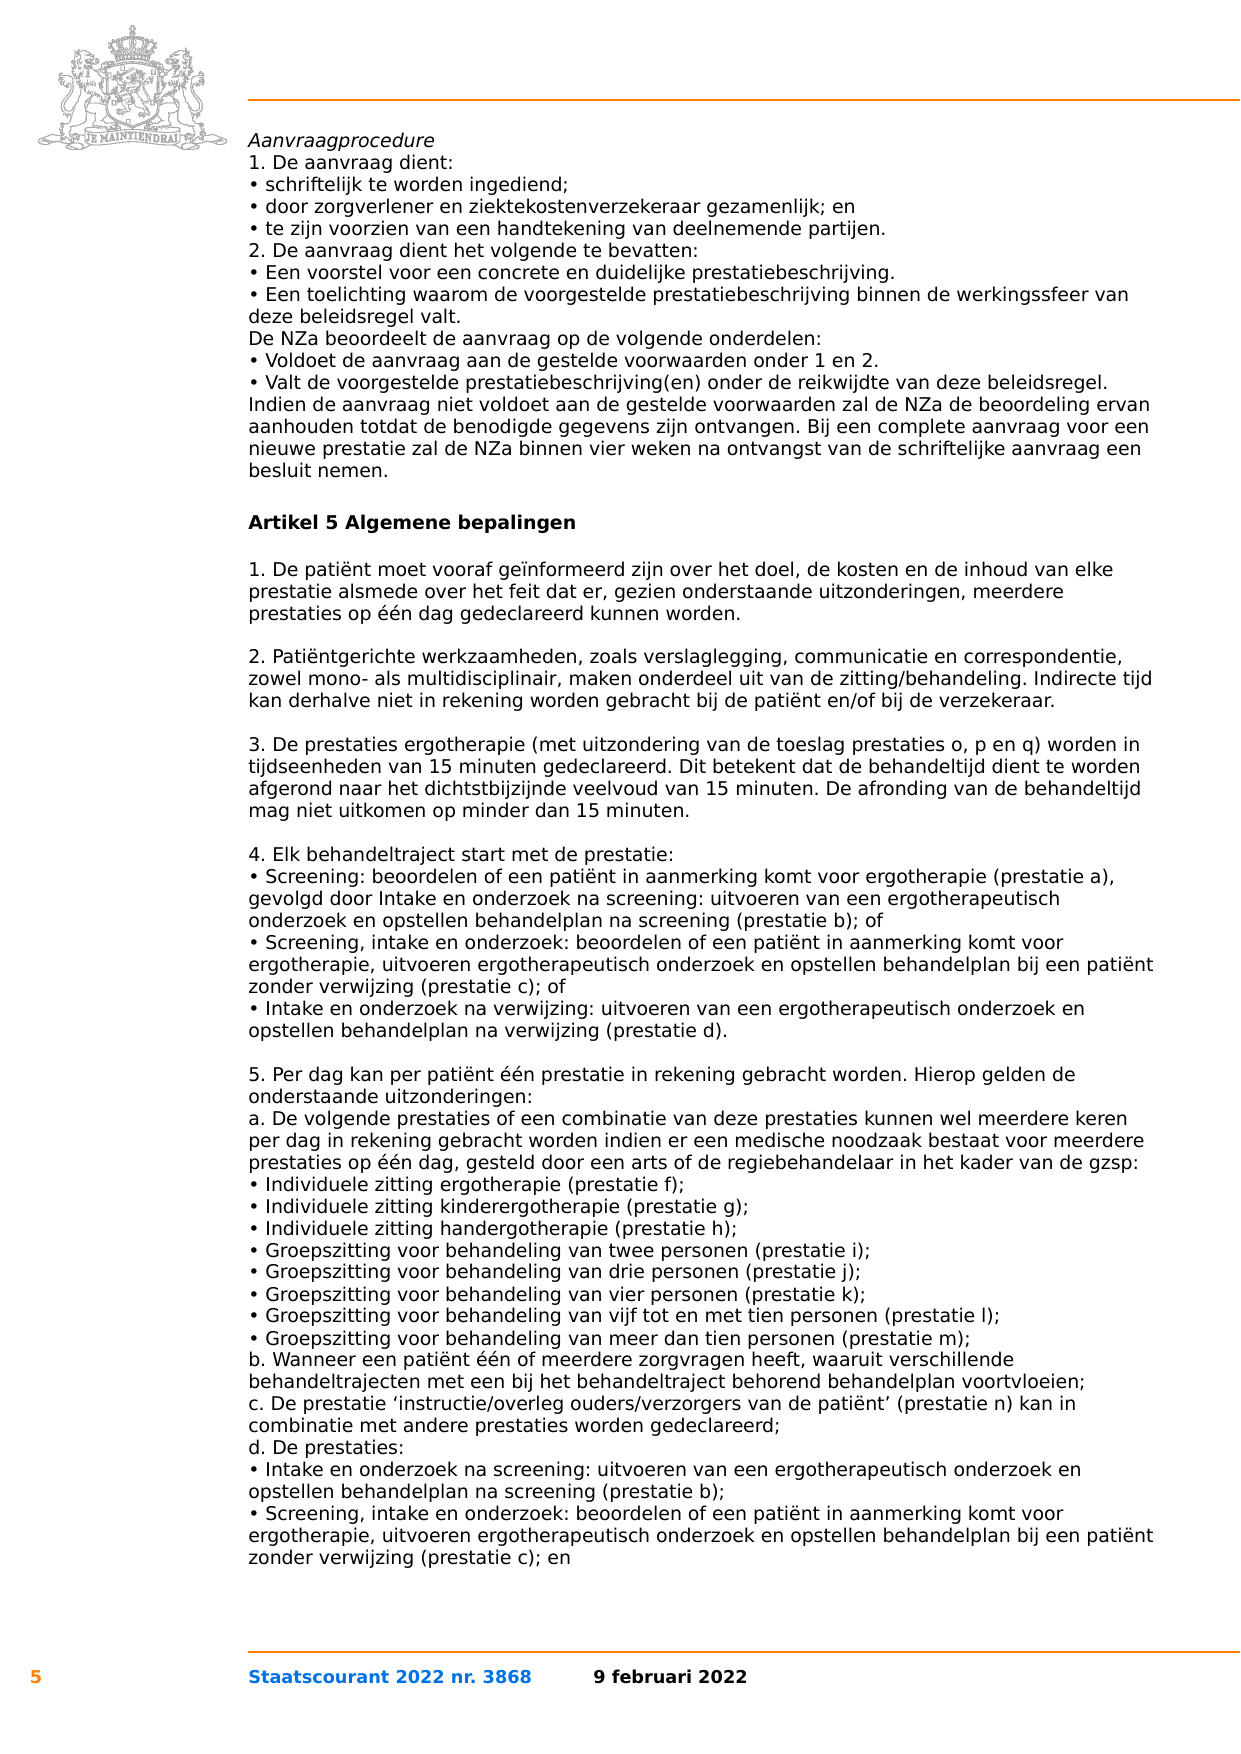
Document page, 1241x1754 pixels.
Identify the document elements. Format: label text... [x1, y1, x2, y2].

text • Individuele zitting kinderergotherapie (prestatie g); [248, 1196, 1163, 1217]
text • Groepszitting voor behandeling van meer dan tien personen (prestatie m); [248, 1327, 1163, 1349]
text • Intake en onderzoek na screening: uitvoeren van een ergotherapeutisch onderzoek en opstellen behandelplan na screening (prestatie b); [248, 1459, 1163, 1503]
text De NZa beoordeelt de aanvraag op de volgende onderdelen: [248, 328, 1163, 350]
text Indien de aanvraag niet voldoet aan de gestelde voorwaarden zal de NZa de beoordeling ervan aanhouden totdat de benodigde gegevens zijn ontvangen. Bij een complete aanvraag voor een nieuwe prestatie zal de NZa binnen vier weken na ontvangst van de schriftelijke aanvraag een besluit nemen. [248, 394, 1163, 482]
text b. Wanneer een patiënt één of meerdere zorgvragen heeft, waaruit verschillende behandeltrajecten met een bij het behandeltraject behorend behandelplan voortvloeien; [248, 1349, 1163, 1393]
text • te zijn voorzien van een handtekening van deelnemende partijen. [248, 218, 1163, 240]
text • Screening, intake en onderzoek: beoordelen of een patiënt in aanmerking komt voor ergotherapie, uitvoeren ergotherapeutisch onderzoek en opstellen behandelplan bij een patiënt zonder verwijzing (prestatie c); en [248, 1503, 1163, 1569]
text • door zorgverlener en ziektekostenverzekeraar gezamenlijk; en [248, 196, 1163, 218]
text • Groepszitting voor behandeling van vijf tot en met tien personen (prestatie l); [248, 1305, 1163, 1327]
text • Een toelichting waarom de voorgestelde prestatiebeschrijving binnen de werkingssfeer van deze beleidsregel valt. [248, 284, 1163, 328]
text • Screening, intake en onderzoek: beoordelen of een patiënt in aanmerking komt voor ergotherapie, uitvoeren ergotherapeutisch onderzoek en opstellen behandelplan bij een patiënt zonder verwijzing (prestatie c); of [248, 932, 1163, 998]
text • Individuele zitting ergotherapie (prestatie f); [248, 1173, 1163, 1196]
text 1. De aanvraag dient: [248, 152, 1163, 174]
text • Een voorstel voor een concrete en duidelijke prestatiebeschrijving. [248, 262, 1163, 284]
text 2. De aanvraag dient het volgende te bevatten: [248, 240, 1163, 262]
picture [38, 25, 227, 150]
text • Valt de voorgestelde prestatiebeschrijving(en) onder de reikwijdte van deze beleidsregel. [248, 372, 1163, 394]
text 1. De patiënt moet vooraf geïnformeerd zijn over het doel, de kosten en de inhoud van elke prestatie alsmede over het feit dat er, gezien onderstaande uitzonderingen, meerdere prestaties op één dag gedeclareerd kunnen worden. [248, 558, 1163, 624]
text a. De volgende prestaties of een combinatie van deze prestaties kunnen wel meerdere keren per dag in rekening gebracht worden indien er een medische noodzaak bestaat voor meerdere prestaties op één dag, gesteld door een arts of de regiebehandelaar in het kader van de gzsp: [248, 1108, 1163, 1173]
text • Groepszitting voor behandeling van twee personen (prestatie i); [248, 1239, 1163, 1261]
text • Groepszitting voor behandeling van vier personen (prestatie k); [248, 1283, 1163, 1305]
text 5. Per dag kan per patiënt één prestatie in rekening gebracht worden. Hierop gelden de onderstaande uitzonderingen: [248, 1064, 1163, 1108]
text • Individuele zitting handergotherapie (prestatie h); [248, 1217, 1163, 1239]
text • Voldoet de aanvraag aan de gestelde voorwaarden onder 1 en 2. [248, 350, 1163, 372]
text • schriftelijk te worden ingediend; [248, 174, 1163, 196]
text d. De prestaties: [248, 1437, 1163, 1459]
text • Screening: beoordelen of een patiënt in aanmerking komt voor ergotherapie (prestatie a), gevolgd door Intake en onderzoek na screening: uitvoeren van een ergotherapeutisch onderzoek en opstellen behandelplan na screening (prestatie b); of [248, 866, 1163, 932]
text 4. Elk behandeltraject start met de prestatie: [248, 844, 1163, 866]
subtitle Artikel 5 Algemene bepalingen [248, 512, 1163, 533]
subtitle Aanvraagprocedure [248, 130, 1163, 152]
text • Groepszitting voor behandeling van drie personen (prestatie j); [248, 1261, 1163, 1283]
text 2. Patiëntgerichte werkzaamheden, zoals verslaglegging, communicatie en correspondentie, zowel mono- als multidisciplinair, maken onderdeel uit van de zitting/behandeling. Indirecte tijd kan derhalve niet in rekening worden gebracht bij de patiënt en/of bij de verzekeraar. [248, 646, 1163, 712]
text • Intake en onderzoek na verwijzing: uitvoeren van een ergotherapeutisch onderzoek en opstellen behandelplan na verwijzing (prestatie d). [248, 998, 1163, 1042]
text 3. De prestaties ergotherapie (met uitzondering van de toeslag prestaties o, p en q) worden in tijdseenheden van 15 minuten gedeclareerd. Dit betekent dat de behandeltijd dient te worden afgerond naar het dichtstbijzijnde veelvoud van 15 minuten. De afronding van de behandeltijd mag niet uitkomen op minder dan 15 minuten. [248, 734, 1163, 822]
text c. De prestatie ‘instructie/overleg ouders/verzorgers van de patiënt’ (prestatie n) kan in combinatie met andere prestaties worden gedeclareerd; [248, 1393, 1163, 1437]
